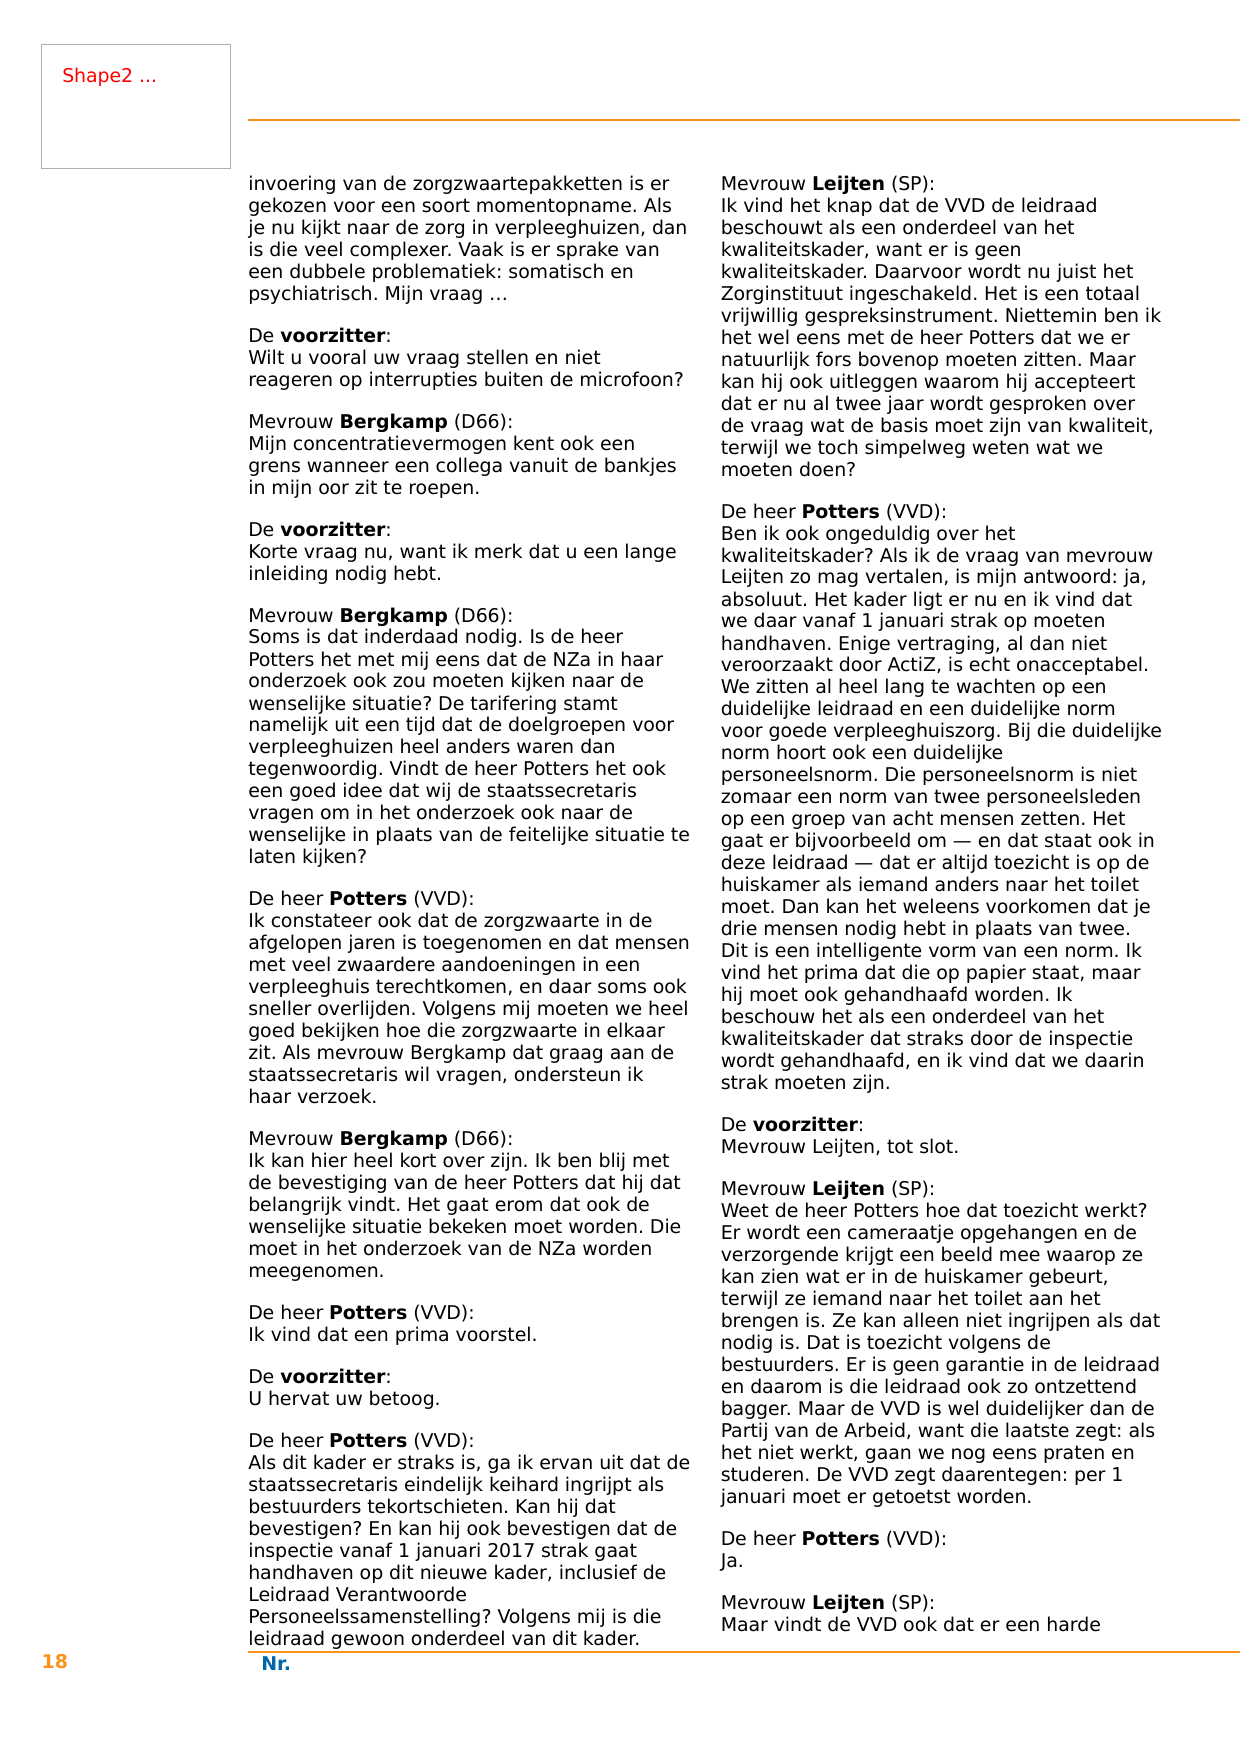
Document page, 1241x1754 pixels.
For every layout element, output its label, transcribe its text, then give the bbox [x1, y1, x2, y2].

text Korte vraag nu, want ik merk dat u een lange inleiding nodig hebt. [248, 541, 691, 584]
text Mijn concentratievermogen kent ook een grens wanneer een collega vanuit de bankjes in mijn oor zit te roepen. [248, 433, 691, 498]
text Ja. [721, 1549, 1163, 1572]
text Mevrouw Leijten, tot slot. [721, 1136, 1163, 1158]
text Ik vind dat een prima voorstel. [248, 1324, 691, 1346]
text Als dit kader er straks is, ga ik ervan uit dat de staatssecretaris eindelijk keihard ingrijpt als bestuurders tekortschieten. Kan hij dat bevestigen? En kan hij ook bevestigen dat de inspectie vanaf 1 januari 2017 strak gaat handhaven op dit nieuwe kader, inclusief de Leidraad Verantwoorde Personeelssamenstelling? Volgens mij is die leidraad gewoon onderdeel van dit kader. [248, 1452, 691, 1649]
text Ik constateer ook dat de zorgzwaarte in de afgelopen jaren is toegenomen en dat mensen met veel zwaardere aandoeningen in een verpleeghuis terechtkomen, en daar soms ook sneller overlijden. Volgens mij moeten we heel goed bekijken hoe die zorgzwaarte in elkaar zit. Als mevrouw Bergkamp dat graag aan de staatssecretaris wil vragen, ondersteun ik haar verzoek. [248, 910, 691, 1108]
text invoering van de zorgzwaartepakketten is er gekozen voor een soort momentopname. Als je nu kijkt naar de zorg in verpleeghuizen, dan is die veel complexer. Vaak is er sprake van een dubbele problematiek: somatisch en psychiatrisch. Mijn vraag … [248, 173, 691, 305]
text Mevrouw Leijten (SP): [721, 1178, 1163, 1200]
text Mevrouw Leijten (SP): [721, 1592, 1163, 1613]
text De voorzitter: [248, 325, 691, 347]
text De heer Potters (VVD): [248, 888, 691, 910]
text Mevrouw Bergkamp (D66): [248, 411, 691, 433]
text De voorzitter: [721, 1114, 1163, 1136]
text Mevrouw Leijten (SP): [721, 173, 1163, 195]
text Ik kan hier heel kort over zijn. Ik ben blij met de bevestiging van de heer Potters dat hij dat belangrijk vindt. Het gaat erom dat ook de wenselijke situatie bekeken moet worden. Die moet in het onderzoek van de NZa worden meegenomen. [248, 1150, 691, 1282]
text Soms is dat inderdaad nodig. Is de heer Potters het met mij eens dat de NZa in haar onderzoek ook zou moeten kijken naar de wenselijke situatie? De tarifering stamt namelijk uit een tijd dat de doelgroepen voor verpleeghuizen heel anders waren dan tegenwoordig. Vindt de heer Potters het ook een goed idee dat wij de staatssecretaris vragen om in het onderzoek ook naar de wenselijke in plaats van de feitelijke situatie te laten kijken? [248, 626, 691, 868]
text Ik vind het knap dat de VVD de leidraad beschouwt als een onderdeel van het kwaliteitskader, want er is geen kwaliteitskader. Daarvoor wordt nu juist het Zorginstituut ingeschakeld. Het is een totaal vrijwillig gespreksinstrument. Niettemin ben ik het wel eens met de heer Potters dat we er natuurlijk fors bovenop moeten zitten. Maar kan hij ook uitleggen waarom hij accepteert dat er nu al twee jaar wordt gesproken over de vraag wat de basis moet zijn van kwaliteit, terwijl we toch simpelweg weten wat we moeten doen? [721, 195, 1163, 481]
text Weet de heer Potters hoe dat toezicht werkt? Er wordt een cameraatje opgehangen en de verzorgende krijgt een beeld mee waarop ze kan zien wat er in de huiskamer gebeurt, terwijl ze iemand naar het toilet aan het brengen is. Ze kan alleen niet ingrijpen als dat nodig is. Dat is toezicht volgens de bestuurders. Er is geen garantie in de leidraad en daarom is die leidraad ook zo ontzettend bagger. Maar de VVD is wel duidelijker dan de Partij van de Arbeid, want die laatste zegt: als het niet werkt, gaan we nog eens praten en studeren. De VVD zegt daarentegen: per 1 januari moet er getoetst worden. [721, 1200, 1163, 1508]
text Mevrouw Bergkamp (D66): [248, 604, 691, 626]
text De voorzitter: [248, 518, 691, 541]
text De voorzitter: [248, 1366, 691, 1388]
text De heer Potters (VVD): [721, 501, 1163, 522]
text De heer Potters (VVD): [721, 1528, 1163, 1549]
text U hervat uw betoog. [248, 1388, 691, 1410]
text Maar vindt de VVD ook dat er een harde [721, 1613, 1163, 1636]
text Mevrouw Bergkamp (D66): [248, 1128, 691, 1150]
text Wilt u vooral uw vraag stellen en niet reageren op interrupties buiten de microfoon? [248, 347, 691, 391]
text Ben ik ook ongeduldig over het kwaliteitskader? Als ik de vraag van mevrouw Leijten zo mag vertalen, is mijn antwoord: ja, absoluut. Het kader ligt er nu en ik vind dat we daar vanaf 1 januari strak op moeten handhaven. Enige vertraging, al dan niet veroorzaakt door ActiZ, is echt onacceptabel. We zitten al heel lang te wachten op een duidelijke leidraad en een duidelijke norm voor goede verpleeghuiszorg. Bij die duidelijke norm hoort ook een duidelijke personeelsnorm. Die personeelsnorm is niet zomaar een norm van twee personeelsleden op een groep van acht mensen zetten. Het gaat er bijvoorbeeld om — en dat staat ook in deze leidraad — dat er altijd toezicht is op de huiskamer als iemand anders naar het toilet moet. Dan kan het weleens voorkomen dat je drie mensen nodig hebt in plaats van twee. Dit is een intelligente vorm van een norm. Ik vind het prima dat die op papier staat, maar hij moet ook gehandhaafd worden. Ik beschouw het als een onderdeel van het kwaliteitskader dat straks door de inspectie wordt gehandhaafd, en ik vind dat we daarin strak moeten zijn. [721, 522, 1163, 1094]
text De heer Potters (VVD): [248, 1430, 691, 1452]
text De heer Potters (VVD): [248, 1302, 691, 1324]
